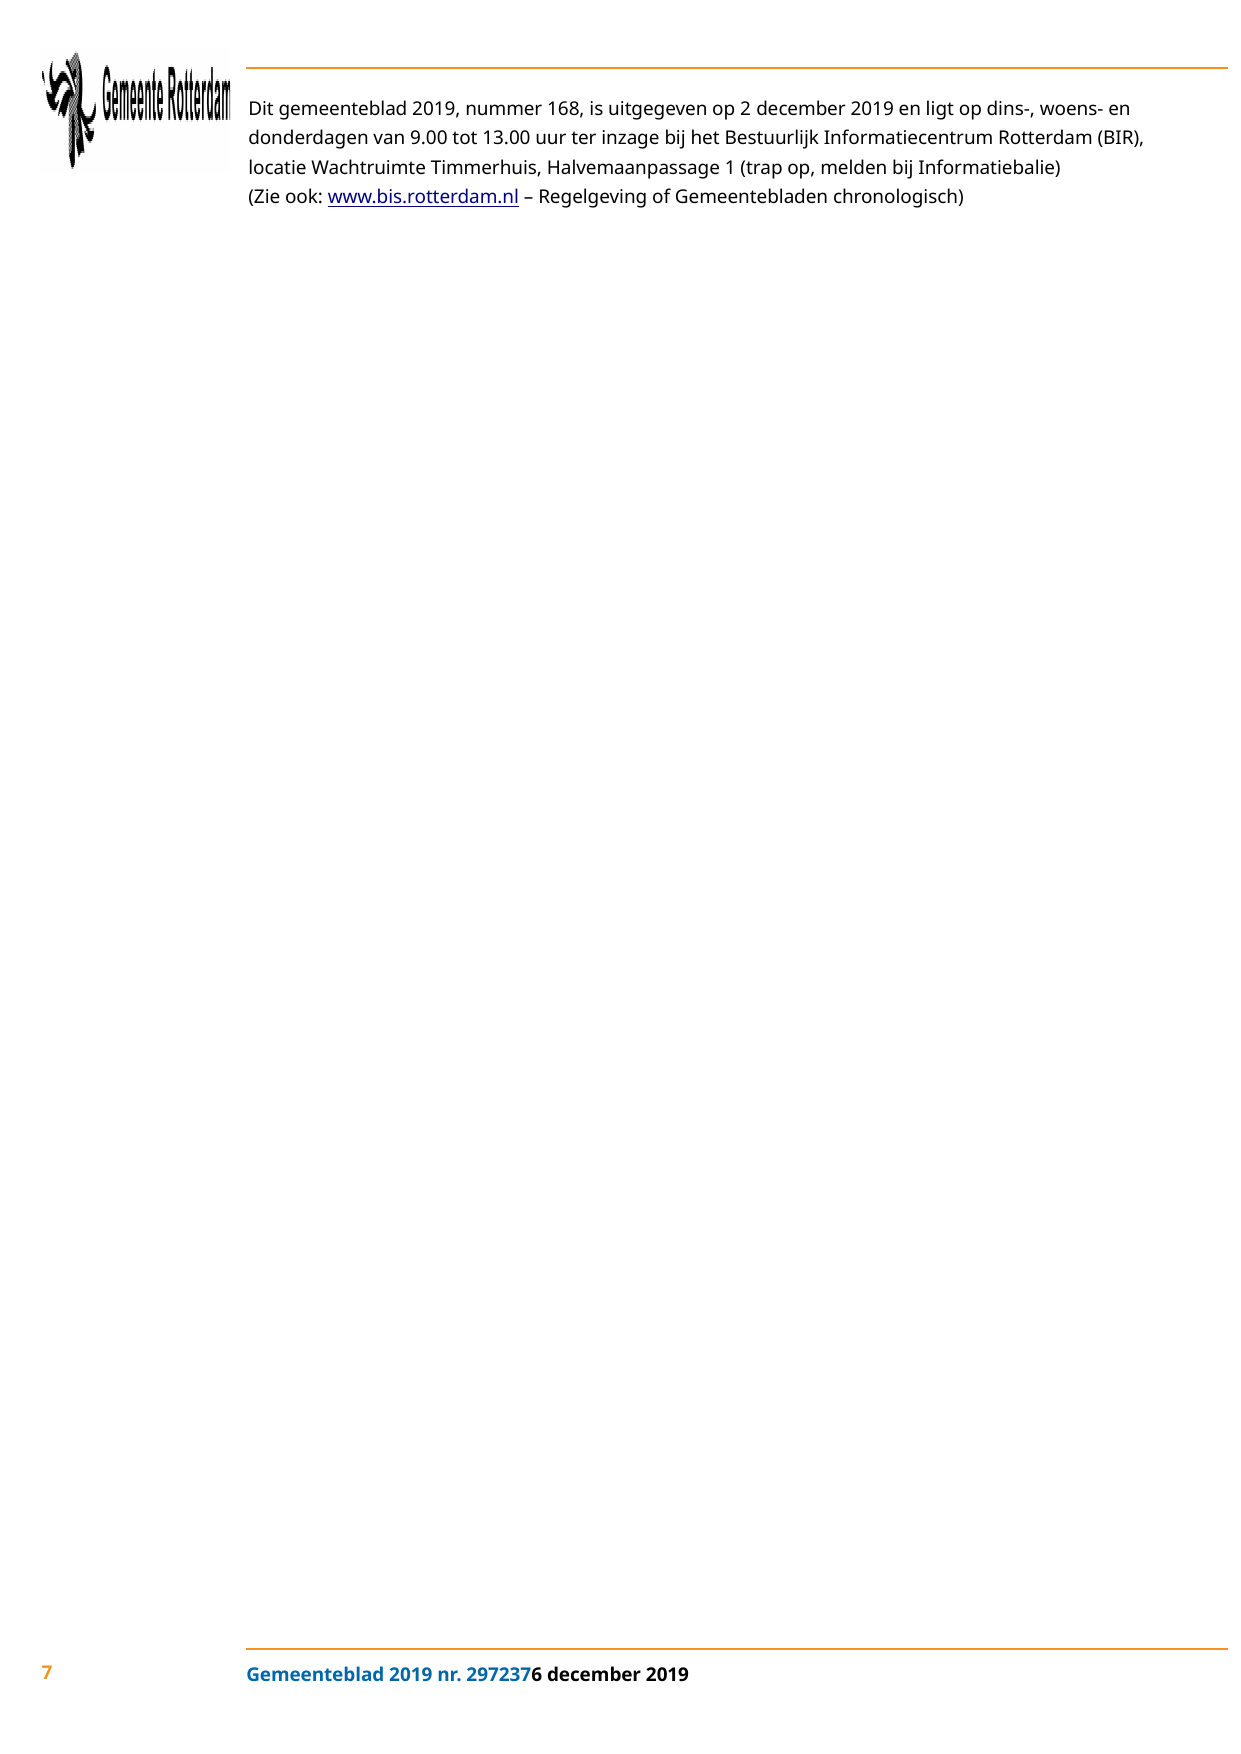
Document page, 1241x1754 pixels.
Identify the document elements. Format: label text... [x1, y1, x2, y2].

text Dit gemeenteblad 2019, nummer 168, is uitgegeven op 2 december 2019 en ligt op dins-, woens- en donderdagen van 9.00 tot 13.00 uur ter inzage bij het Bestuurlijk Informatiecentrum Rotterdam (BIR), locatie Wachtruimte Timmerhuis, Halvemaanpassage 1 (trap op, melden bij Informatiebalie) [248, 95, 1152, 180]
picture [41, 47, 231, 172]
text (Zie ook: www.bis.rotterdam.nl – Regelgeving of Gemeentebladen chronologisch) [248, 184, 1152, 209]
